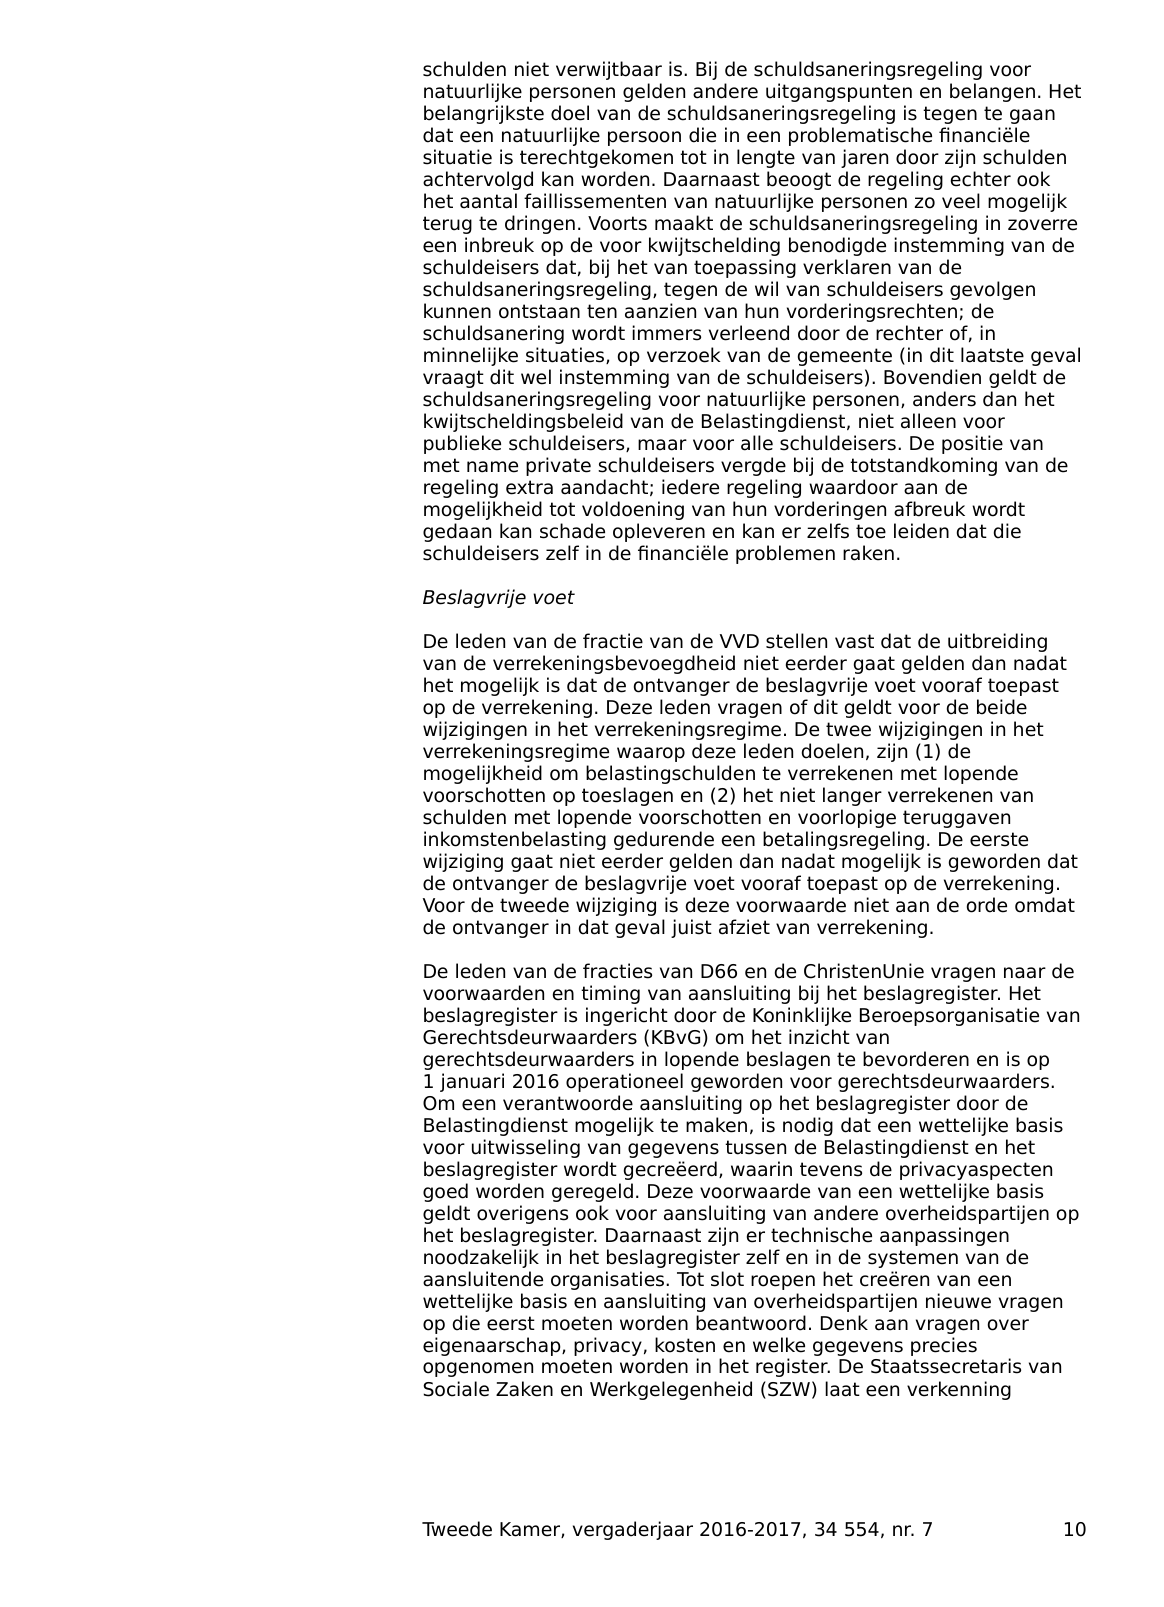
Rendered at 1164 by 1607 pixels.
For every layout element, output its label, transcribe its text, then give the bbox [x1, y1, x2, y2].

subtitle Beslagvrije voet [422, 587, 1087, 609]
text De leden van de fracties van D66 en de ChristenUnie vragen naar de voorwaarden en timing van aansluiting bij het beslagregister. Het beslagregister is ingericht door de Koninklijke Beroepsorganisatie van Gerechtsdeurwaarders (KBvG) om het inzicht van gerechtsdeurwaarders in lopende beslagen te bevorderen en is op 1 januari 2016 operationeel geworden voor gerechtsdeurwaarders. Om een verantwoorde aansluiting op het beslagregister door de Belastingdienst mogelijk te maken, is nodig dat een wettelijke basis voor uitwisseling van gegevens tussen de Belastingdienst en het beslagregister wordt gecreëerd, waarin tevens de privacyaspecten goed worden geregeld. Deze voorwaarde van een wettelijke basis geldt overigens ook voor aansluiting van andere overheidspartijen op het beslagregister. Daarnaast zijn er technische aanpassingen noodzakelijk in het beslagregister zelf en in de systemen van de aansluitende organisaties. Tot slot roepen het creëren van een wettelijke basis en aansluiting van overheidspartijen nieuwe vragen op die eerst moeten worden beantwoord. Denk aan vragen over eigenaarschap, privacy, kosten en welke gegevens precies opgenomen moeten worden in het register. De Staatssecretaris van Sociale Zaken en Werkgelegenheid (SZW) laat een verkenning [422, 961, 1087, 1400]
text schulden niet verwijtbaar is. Bij de schuldsaneringsregeling voor natuurlijke personen gelden andere uitgangspunten en belangen. Het belangrijkste doel van de schuldsaneringsregeling is tegen te gaan dat een natuurlijke persoon die in een problematische financiële situatie is terechtgekomen tot in lengte van jaren door zijn schulden achtervolgd kan worden. Daarnaast beoogt de regeling echter ook het aantal faillissementen van natuurlijke personen zo veel mogelijk terug te dringen. Voorts maakt de schuldsaneringsregeling in zoverre een inbreuk op de voor kwijtschelding benodigde instemming van de schuldeisers dat, bij het van toepassing verklaren van de schuldsaneringsregeling, tegen de wil van schuldeisers gevolgen kunnen ontstaan ten aanzien van hun vorderingsrechten; de schuldsanering wordt immers verleend door de rechter of, in minnelijke situaties, op verzoek van de gemeente (in dit laatste geval vraagt dit wel instemming van de schuldeisers). Bovendien geldt de schuldsaneringsregeling voor natuurlijke personen, anders dan het kwijtscheldingsbeleid van de Belastingdienst, niet alleen voor publieke schuldeisers, maar voor alle schuldeisers. De positie van met name private schuldeisers vergde bij de totstandkoming van de regeling extra aandacht; iedere regeling waardoor aan de mogelijkheid tot voldoening van hun vorderingen afbreuk wordt gedaan kan schade opleveren en kan er zelfs toe leiden dat die schuldeisers zelf in de financiële problemen raken. [422, 59, 1087, 564]
text De leden van de fractie van de VVD stellen vast dat de uitbreiding van de verrekeningsbevoegdheid niet eerder gaat gelden dan nadat het mogelijk is dat de ontvanger de beslagvrije voet vooraf toepast op de verrekening. Deze leden vragen of dit geldt voor de beide wijzigingen in het verrekeningsregime. De twee wijzigingen in het verrekeningsregime waarop deze leden doelen, zijn (1) de mogelijkheid om belastingschulden te verrekenen met lopende voorschotten op toeslagen en (2) het niet langer verrekenen van schulden met lopende voorschotten en voorlopige teruggaven inkomstenbelasting gedurende een betalingsregeling. De eerste wijziging gaat niet eerder gelden dan nadat mogelijk is geworden dat de ontvanger de beslagvrije voet vooraf toepast op de verrekening. Voor de tweede wijziging is deze voorwaarde niet aan de orde omdat de ontvanger in dat geval juist afziet van verrekening. [422, 631, 1087, 939]
